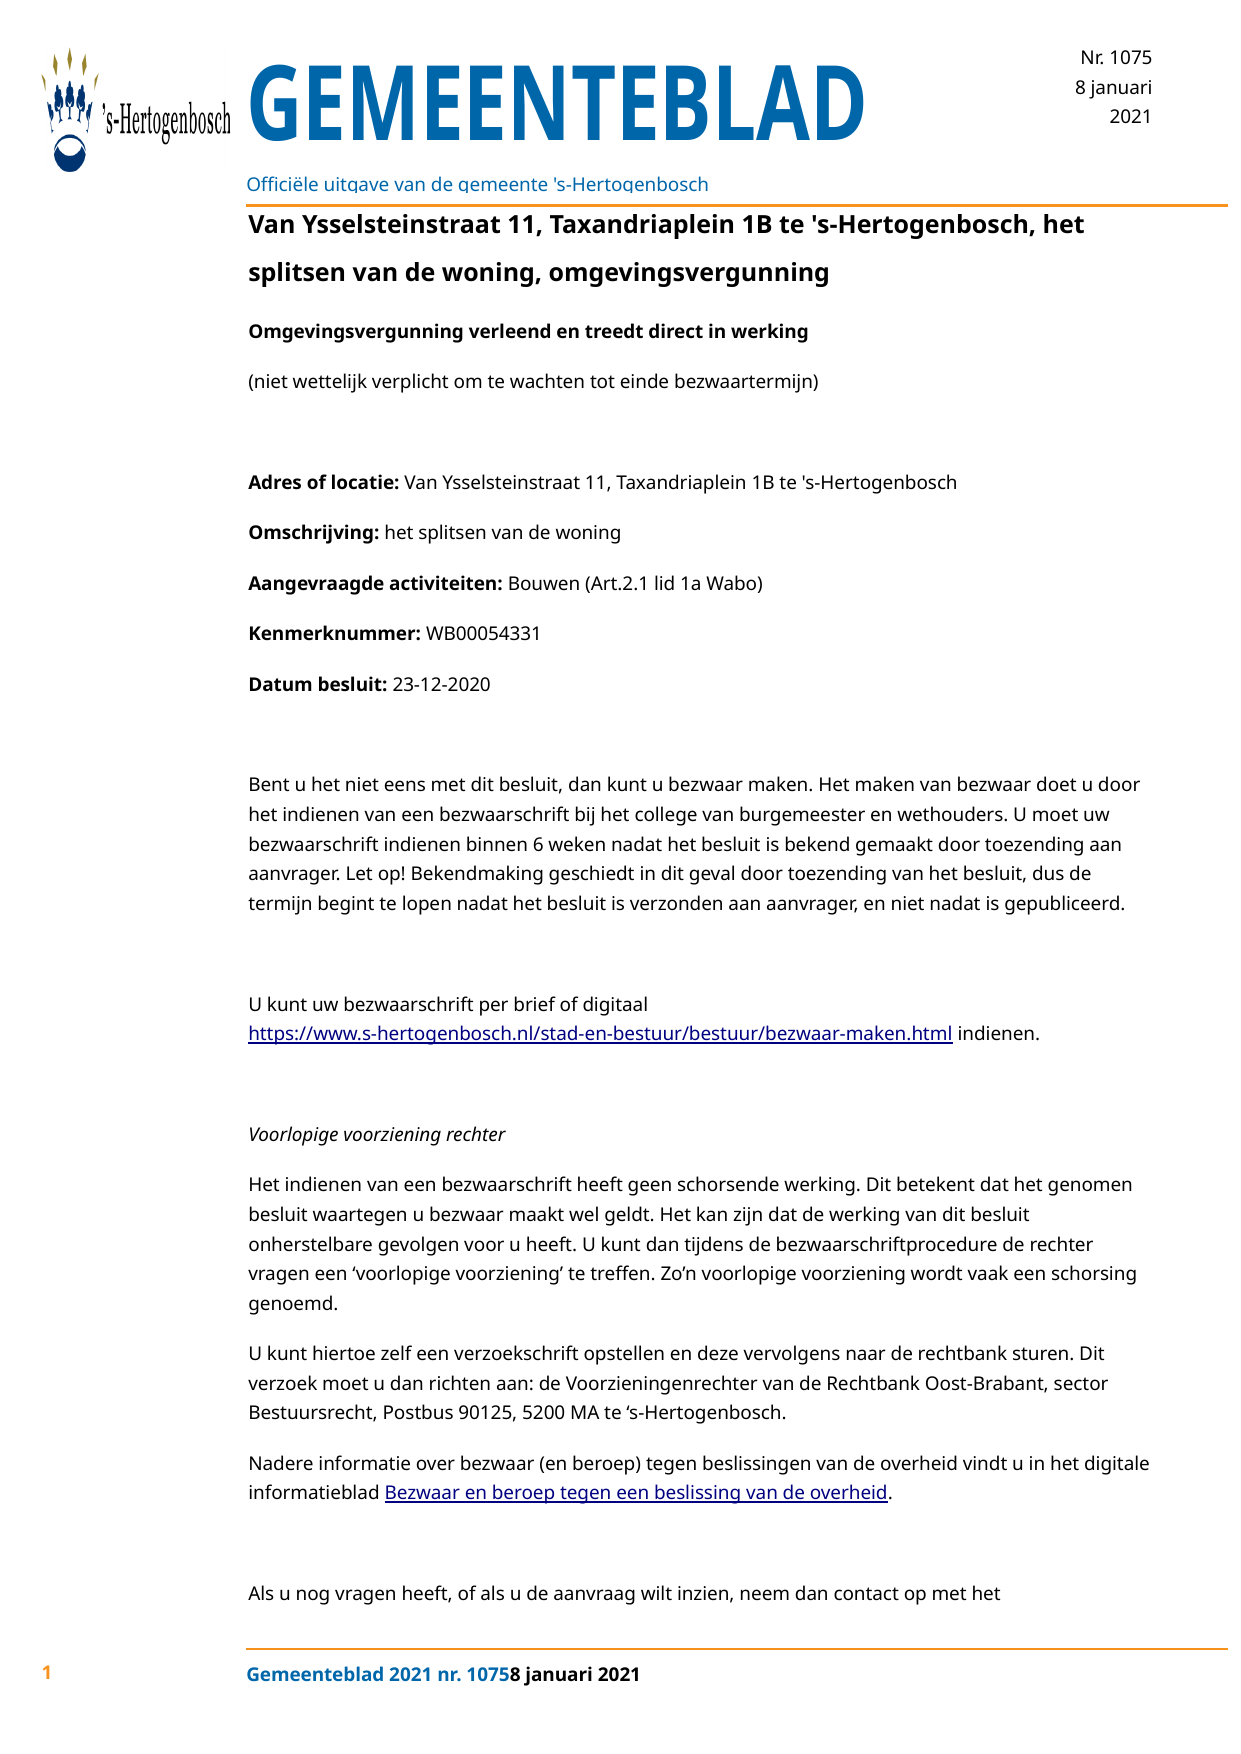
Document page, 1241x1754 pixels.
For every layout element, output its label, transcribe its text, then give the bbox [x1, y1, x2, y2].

text Kenmerknummer: WB00054331 [248, 620, 1152, 646]
text (niet wettelijk verplicht om te wachten tot einde bezwaartermijn) [248, 368, 1152, 394]
text Nadere informatie over bezwaar (en beroep) tegen beslissingen van de overheid vindt u in het digitale informatieblad Bezwaar en beroep tegen een beslissing van de overheid. [248, 1450, 1152, 1505]
text Omschrijving: het splitsen van de woning [248, 519, 1152, 545]
text Het indienen van een bezwaarschrift heeft geen schorsende werking. Dit betekent dat het genomen besluit waartegen u bezwaar maakt wel geldt. Het kan zijn dat de werking van dit besluit onherstelbare gevolgen voor u heeft. U kunt dan tijdens de bezwaarschriftprocedure de rechter vragen een ‘voorlopige voorziening’ te treffen. Zo’n voorlopige voorziening wordt vaak een schorsing genoemd. [248, 1172, 1152, 1316]
text U kunt uw bezwaarschrift per brief of digitaal https://www.s-hertogenbosch.nl/stad-en-bestuur/bestuur/bezwaar-maken.html indienen. [248, 991, 1152, 1046]
text Van Ysselsteinstraat 11, Taxandriaplein 1B te 's-Hertogenbosch, het splitsen van de woning, omgevingsvergunning [248, 207, 1152, 288]
picture [41, 47, 231, 172]
text Als u nog vragen heeft, of als u de aanvraag wilt inzien, neem dan contact op met het [248, 1580, 1152, 1606]
text Datum besluit: 23-12-2020 [248, 671, 1152, 697]
text Aangevraagde activiteiten: Bouwen (Art.2.1 lid 1a Wabo) [248, 570, 1152, 596]
text Omgevingsvergunning verleend en treedt direct in werking [248, 318, 1152, 344]
text Voorlopige voorziening rechter [248, 1121, 1152, 1147]
text Adres of locatie: Van Ysselsteinstraat 11, Taxandriaplein 1B te 's-Hertogenbosch [248, 469, 1152, 495]
text U kunt hiertoe zelf een verzoekschrift opstellen en deze vervolgens naar de rechtbank sturen. Dit verzoek moet u dan richten aan: de Voorzieningenrechter van de Rechtbank Oost-Brabant, sector Bestuursrecht, Postbus 90125, 5200 MA te ‘s-Hertogenbosch. [248, 1340, 1152, 1425]
text Bent u het niet eens met dit besluit, dan kunt u bezwaar maken. Het maken van bezwaar doet u door het indienen van een bezwaarschrift bij het college van burgemeester en wethouders. U moet uw bezwaarschrift indienen binnen 6 weken nadat het besluit is bekend gemaakt door toezending aan aanvrager. Let op! Bekendmaking geschiedt in dit geval door toezending van het besluit, dus de termijn begint te lopen nadat het besluit is verzonden aan aanvrager, en niet nadat is gepubliceerd. [248, 772, 1152, 916]
